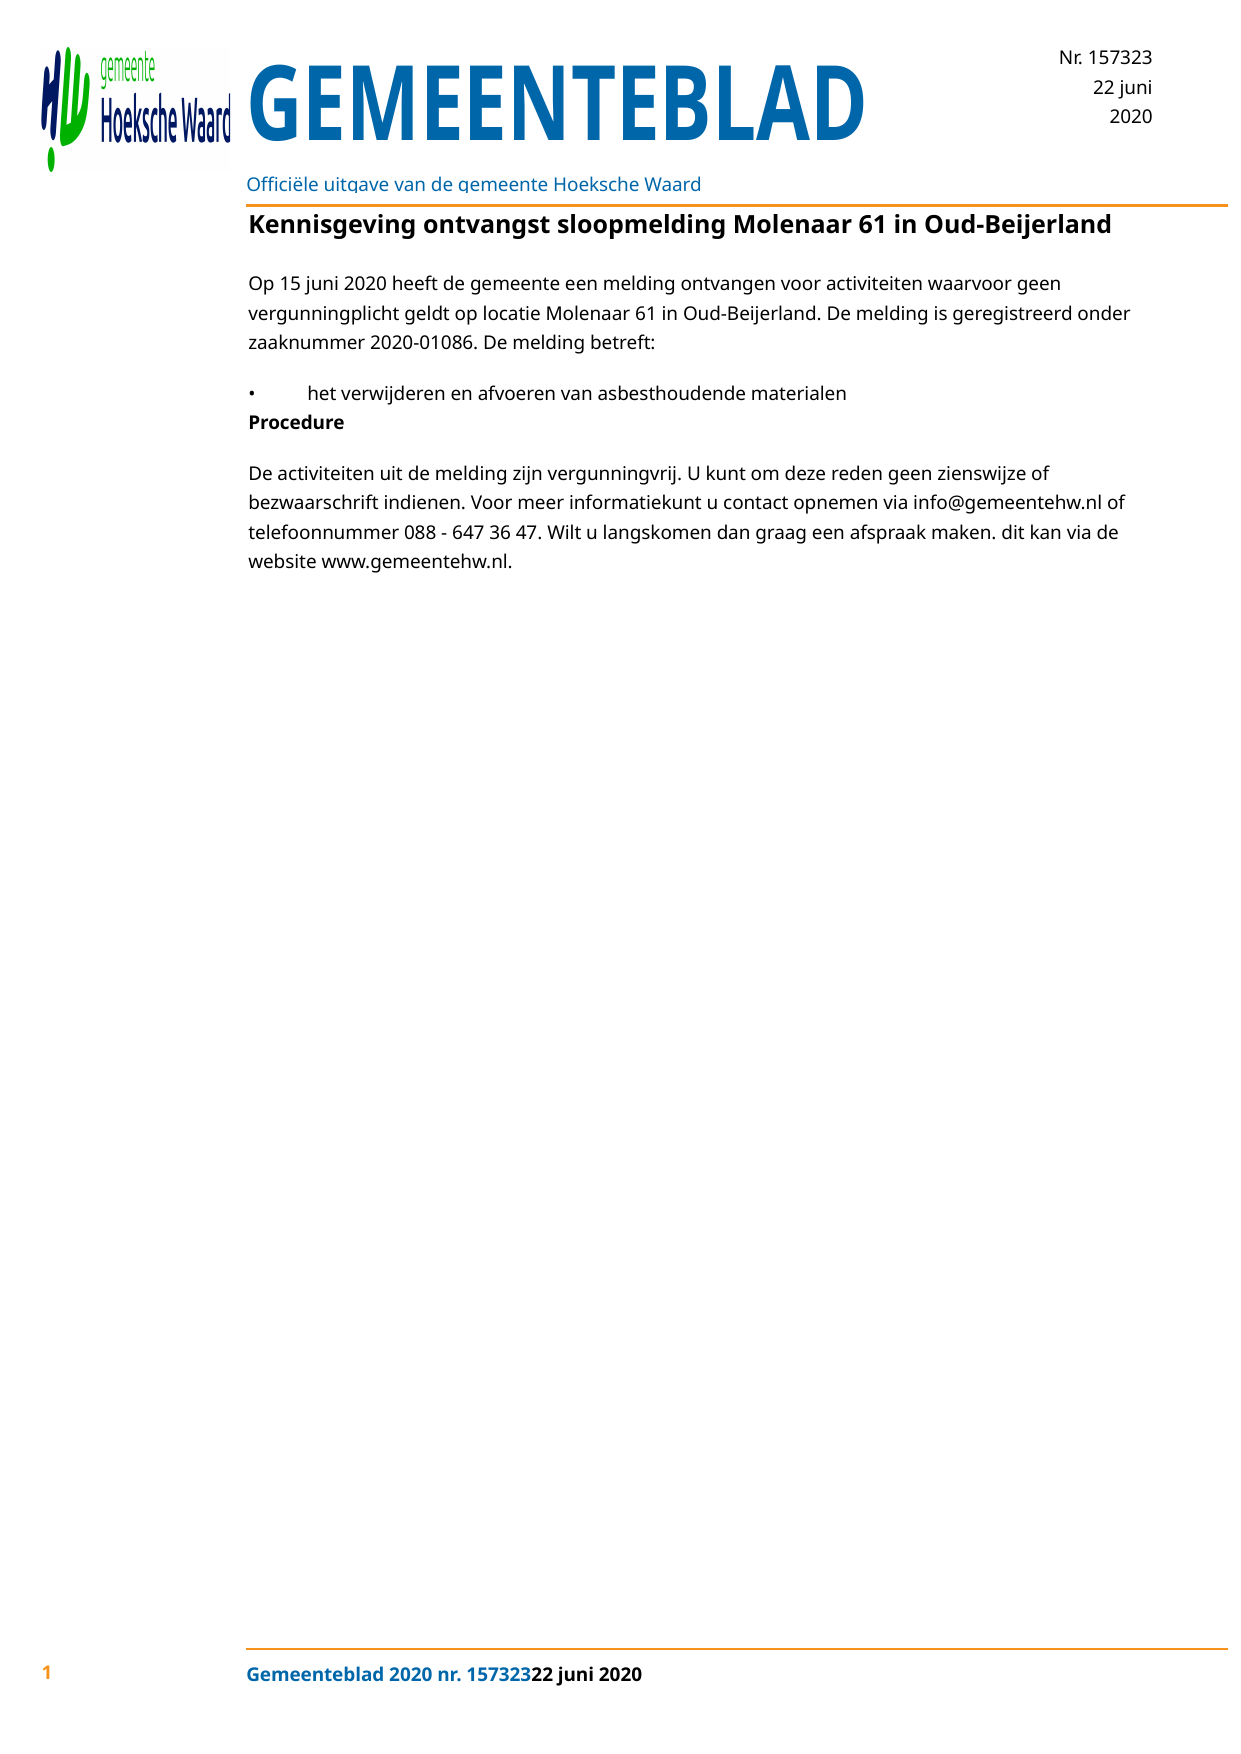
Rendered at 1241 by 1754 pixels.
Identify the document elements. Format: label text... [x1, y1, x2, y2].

text Op 15 juni 2020 heeft de gemeente een melding ontvangen voor activiteiten waarvoor geen vergunningplicht geldt op locatie Molenaar 61 in Oud-Beijerland. De melding is geregistreerd onder zaaknummer 2020-01086. De melding betreft: [248, 270, 1152, 355]
list het verwijderen en afvoeren van asbesthoudende materialen [248, 380, 1152, 406]
text Kennisgeving ontvangst sloopmelding Molenaar 61 in Oud-Beijerland [248, 207, 1152, 241]
text De activiteiten uit de melding zijn vergunningvrij. U kunt om deze reden geen zienswijze of bezwaarschrift indienen. Voor meer informatiekunt u contact opnemen via info@gemeentehw.nl of telefoonnummer 088 - 647 36 47. Wilt u langskomen dan graag een afspraak maken. dit kan via de website www.gemeentehw.nl. [248, 460, 1152, 574]
picture [41, 47, 231, 172]
text Procedure [248, 409, 1152, 435]
